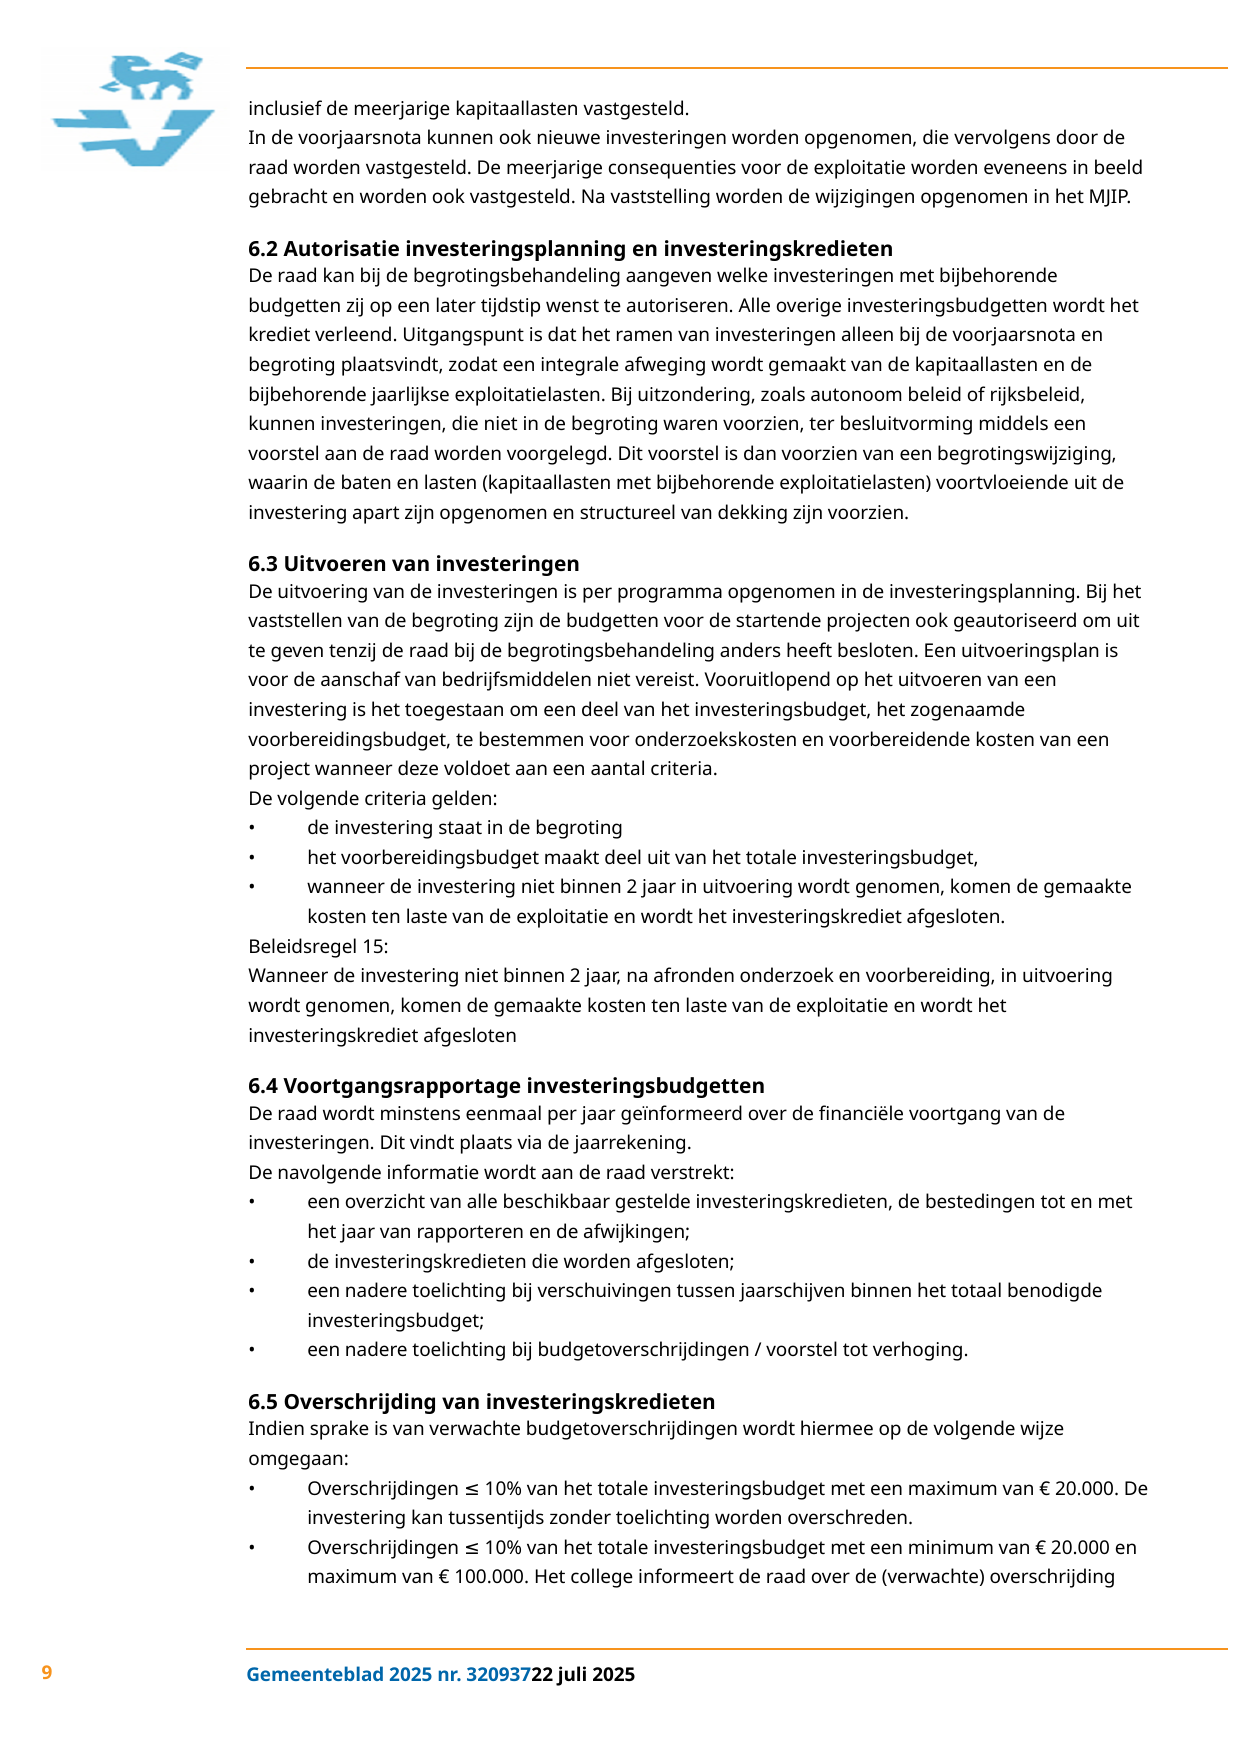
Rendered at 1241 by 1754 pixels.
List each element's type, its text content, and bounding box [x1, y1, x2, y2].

text 6.3 Uitvoeren van investeringen [248, 549, 1152, 578]
text 6.2 Autorisatie investeringsplanning en investeringskredieten [248, 234, 1152, 262]
list een nadere toelichting bij verschuivingen tussen jaarschijven binnen het totaal benodigde investeringsbudget; [248, 1277, 1152, 1333]
text De raad wordt minstens eenmaal per jaar geïnformeerd over de financiële voortgang van de investeringen. Dit vindt plaats via de jaarrekening. [248, 1100, 1152, 1155]
table_header Beleidsregel 15: Wanneer de investering niet binnen 2 jaar, na afronden onderzoek en voorbereiding, in uitvoering wordt genomen, komen de gemaakte kosten ten laste van de exploitatie en wordt het investeringskrediet afgesloten [248, 933, 1152, 1047]
text 6.4 Voortgangsrapportage investeringsbudgetten [248, 1072, 1152, 1100]
list het voorbereidingsbudget maakt deel uit van het totale investeringsbudget, [248, 844, 1152, 870]
list Overschrijdingen ≤ 10% van het totale investeringsbudget met een minimum van € 20.000 en maximum van € 100.000. Het college informeert de raad over de (verwachte) overschrijding [248, 1534, 1152, 1589]
text inclusief de meerjarige kapitaallasten vastgesteld. [248, 95, 1152, 121]
text De navolgende informatie wordt aan de raad verstrekt: [248, 1159, 1152, 1185]
text De uitvoering van de investeringen is per programma opgenomen in de investeringsplanning. Bij het vaststellen van de begroting zijn de budgetten voor de startende projecten ook geautoriseerd om uit te geven tenzij de raad bij de begrotingsbehandeling anders heeft besloten. Een uitvoeringsplan is voor de aanschaf van bedrijfsmiddelen niet vereist. Vooruitlopend op het uitvoeren van een investering is het toegestaan om een deel van het investeringsbudget, het zogenaamde voorbereidingsbudget, te bestemmen voor onderzoekskosten en voorbereidende kosten van een project wanneer deze voldoet aan een aantal criteria. [248, 578, 1152, 781]
text Indien sprake is van verwachte budgetoverschrijdingen wordt hiermee op de volgende wijze omgegaan: [248, 1416, 1152, 1471]
text De volgende criteria gelden: [248, 785, 1152, 811]
list een overzicht van alle beschikbaar gestelde investeringskredieten, de bestedingen tot en met het jaar van rapporteren en de afwijkingen; [248, 1189, 1152, 1244]
list wanneer de investering niet binnen 2 jaar in uitvoering wordt genomen, komen de gemaakte kosten ten laste van de exploitatie en wordt het investeringskrediet afgesloten. [248, 874, 1152, 929]
list een nadere toelichting bij budgetoverschrijdingen / voorstel tot verhoging. [248, 1337, 1152, 1362]
text De raad kan bij de begrotingsbehandeling aangeven welke investeringen met bijbehorende budgetten zij op een later tijdstip wenst te autoriseren. Alle overige investeringsbudgetten wordt het krediet verleend. Uitgangspunt is dat het ramen van investeringen alleen bij de voorjaarsnota en begroting plaatsvindt, zodat een integrale afweging wordt gemaakt van de kapitaallasten en de bijbehorende jaarlijkse exploitatielasten. Bij uitzondering, zoals autonoom beleid of rijksbeleid, kunnen investeringen, die niet in de begroting waren voorzien, ter besluitvorming middels een voorstel aan de raad worden voorgelegd. Dit voorstel is dan voorzien van een begrotingswijziging, waarin de baten en lasten (kapitaallasten met bijbehorende exploitatielasten) voortvloeiende uit de investering apart zijn opgenomen en structureel van dekking zijn voorzien. [248, 262, 1152, 525]
list de investeringskredieten die worden afgesloten; [248, 1248, 1152, 1274]
text 6.5 Overschrijding van investeringskredieten [248, 1387, 1152, 1416]
text In de voorjaarsnota kunnen ook nieuwe investeringen worden opgenomen, die vervolgens door de raad worden vastgesteld. De meerjarige consequenties voor de exploitatie worden eveneens in beeld gebracht en worden ook vastgesteld. Na vaststelling worden de wijzigingen opgenomen in het MJIP. [248, 124, 1152, 209]
list de investering staat in de begroting [248, 814, 1152, 840]
list Overschrijdingen ≤ 10% van het totale investeringsbudget met een maximum van € 20.000. De investering kan tussentijds zonder toelichting worden overschreden. [248, 1475, 1152, 1530]
picture [41, 47, 231, 172]
